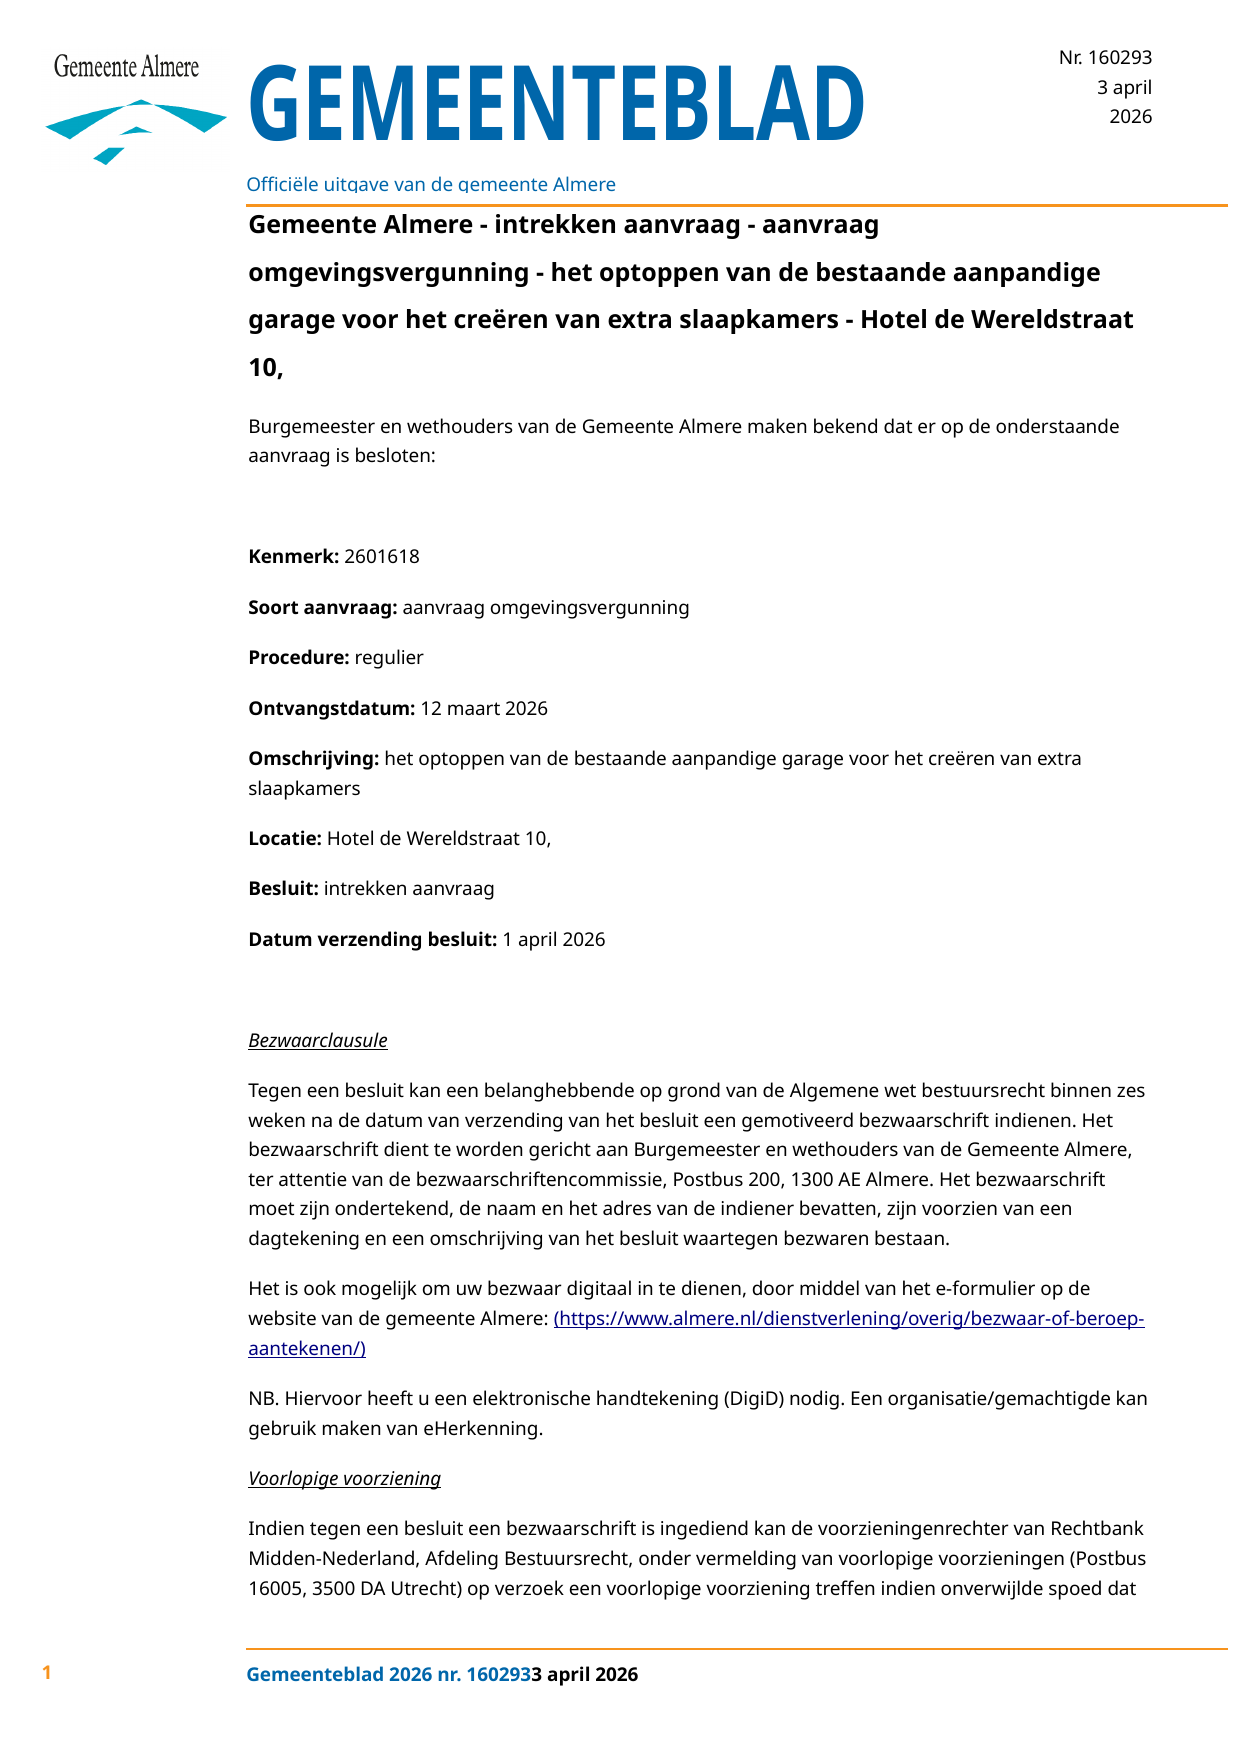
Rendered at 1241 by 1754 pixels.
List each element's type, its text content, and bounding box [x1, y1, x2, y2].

text Gemeente Almere - intrekken aanvraag - aanvraag omgevingsvergunning - het optoppen van de bestaande aanpandige garage voor het creëren van extra slaapkamers - Hotel de Wereldstraat 10, [248, 207, 1152, 384]
text Kenmerk: 2601618 [248, 543, 1152, 569]
text Indien tegen een besluit een bezwaarschrift is ingediend kan de voorzieningenrechter van Rechtbank Midden-Nederland, Afdeling Bestuursrecht, onder vermelding van voorlopige voorzieningen (Postbus 16005, 3500 DA Utrecht) op verzoek een voorlopige voorziening treffen indien onverwijlde spoed dat [248, 1516, 1152, 1601]
text Procedure: regulier [248, 644, 1152, 670]
text Bezwaarclausule [248, 1027, 1152, 1053]
text Omschrijving: het optoppen van de bestaande aanpandige garage voor het creëren van extra slaapkamers [248, 745, 1152, 801]
text Datum verzending besluit: 1 april 2026 [248, 926, 1152, 952]
picture [41, 47, 231, 172]
text Ontvangstdatum: 12 maart 2026 [248, 695, 1152, 721]
text Burgemeester en wethouders van de Gemeente Almere maken bekend dat er op de onderstaande aanvraag is besloten: [248, 413, 1152, 468]
text Locatie: Hotel de Wereldstraat 10, [248, 825, 1152, 851]
text Soort aanvraag: aanvraag omgevingsvergunning [248, 594, 1152, 620]
text Tegen een besluit kan een belanghebbende op grond van de Algemene wet bestuursrecht binnen zes weken na de datum van verzending van het besluit een gemotiveerd bezwaarschrift indienen. Het bezwaarschrift dient te worden gericht aan Burgemeester en wethouders van de Gemeente Almere, ter attentie van de bezwaarschriftencommissie, Postbus 200, 1300 AE Almere. Het bezwaarschrift moet zijn ondertekend, de naam en het adres van de indiener bevatten, zijn voorzien van een dagtekening en een omschrijving van het besluit waartegen bezwaren bestaan. [248, 1077, 1152, 1251]
text Voorlopige voorziening [248, 1465, 1152, 1491]
text Het is ook mogelijk om uw bezwaar digitaal in te dienen, door middel van het e-formulier op de website van de gemeente Almere: (https://www.almere.nl/dienstverlening/overig/bezwaar-of-beroep-aantekenen/) [248, 1276, 1152, 1361]
text NB. Hiervoor heeft u een elektronische handtekening (DigiD) nodig. Een organisatie/gemachtigde kan gebruik maken van eHerkenning. [248, 1385, 1152, 1441]
text Besluit: intrekken aanvraag [248, 876, 1152, 901]
